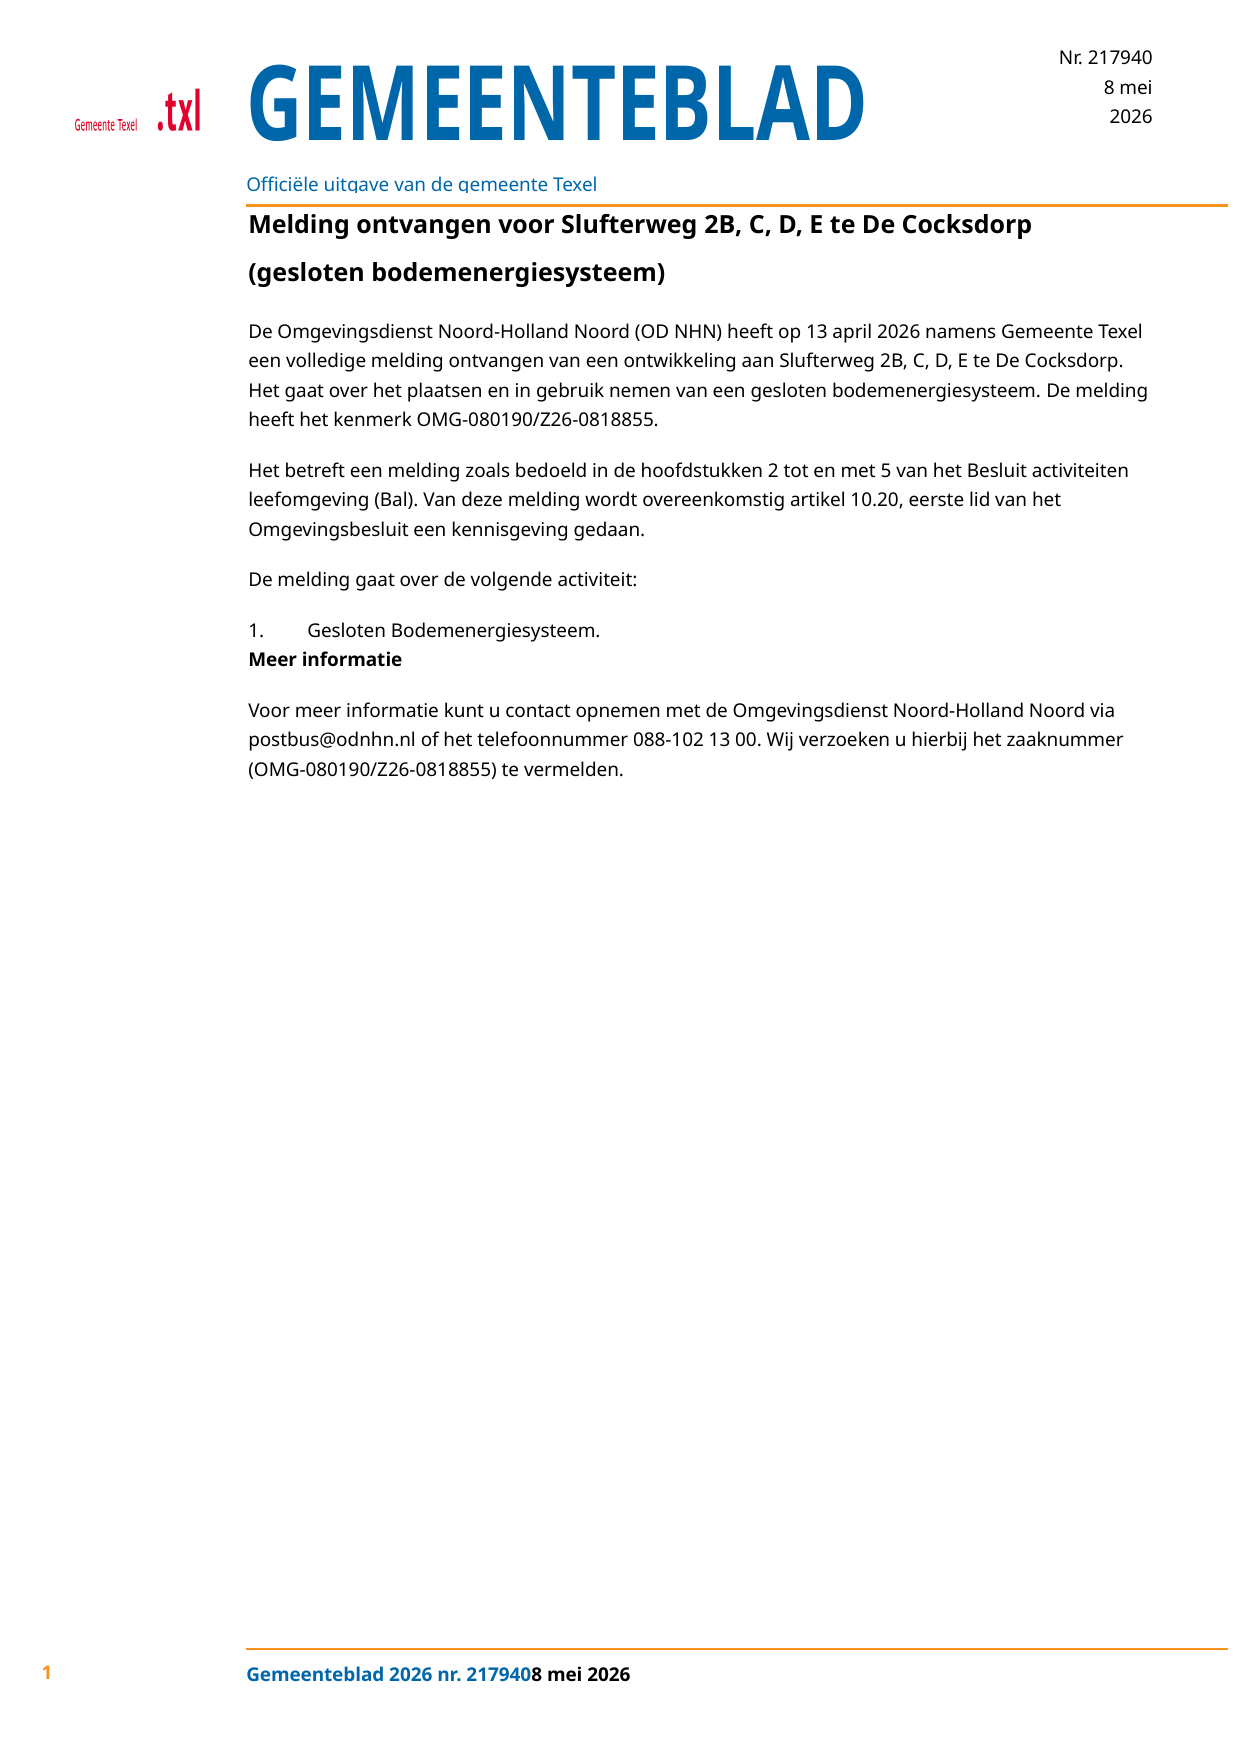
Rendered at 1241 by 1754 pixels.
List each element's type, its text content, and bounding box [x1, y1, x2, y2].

text De Omgevingsdienst Noord-Holland Noord (OD NHN) heeft op 13 april 2026 namens Gemeente Texel een volledige melding ontvangen van een ontwikkeling aan Slufterweg 2B, C, D, E te De Cocksdorp. Het gaat over het plaatsen en in gebruik nemen van een gesloten bodemenergiesysteem. De melding heeft het kenmerk OMG-080190/Z26-0818855. [248, 318, 1152, 432]
text Het betreft een melding zoals bedoeld in de hoofdstukken 2 tot en met 5 van het Besluit activiteiten leefomgeving (Bal). Van deze melding wordt overeenkomstig artikel 10.20, eerste lid van het Omgevingsbesluit een kennisgeving gedaan. [248, 457, 1152, 542]
picture [41, 47, 231, 172]
text Voor meer informatie kunt u contact opnemen met de Omgevingsdienst Noord-Holland Noord via postbus@odnhn.nl of het telefoonnummer 088-102 13 00. Wij verzoeken u hierbij het zaaknummer (OMG-080190/Z26-0818855) te vermelden. [248, 697, 1152, 782]
text De melding gaat over de volgende activiteit: [248, 567, 1152, 592]
text Meer informatie [248, 647, 1152, 672]
list Gesloten Bodemenergiesysteem. [248, 617, 1152, 643]
text Melding ontvangen voor Slufterweg 2B, C, D, E te De Cocksdorp (gesloten bodemenergiesysteem) [248, 207, 1152, 288]
